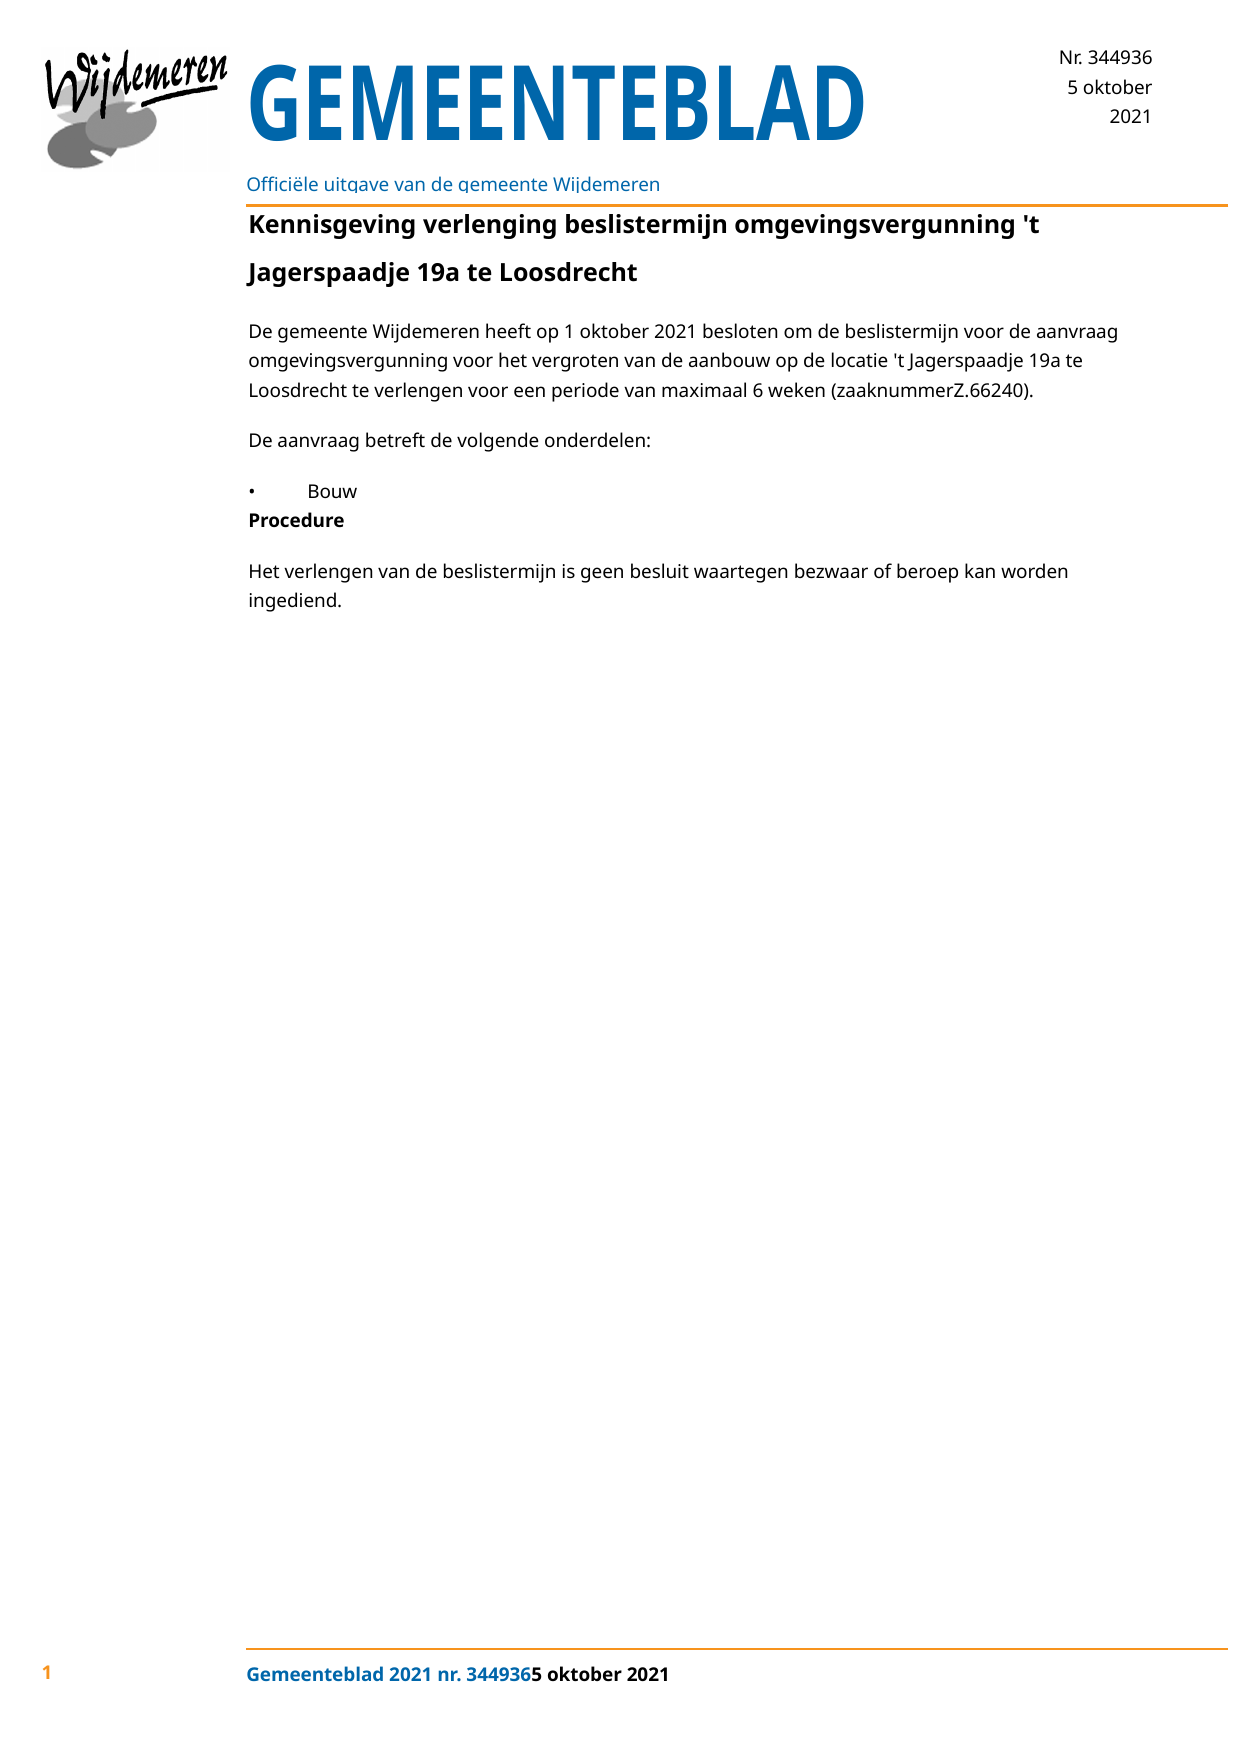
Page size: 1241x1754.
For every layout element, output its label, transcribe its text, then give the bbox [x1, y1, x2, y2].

text Procedure [248, 507, 1152, 533]
text De aanvraag betreft de volgende onderdelen: [248, 427, 1152, 453]
picture [41, 47, 231, 172]
text De gemeente Wijdemeren heeft op 1 oktober 2021 besloten om de beslistermijn voor de aanvraag omgevingsvergunning voor het vergroten van de aanbouw op de locatie 't Jagerspaadje 19a te Loosdrecht te verlengen voor een periode van maximaal 6 weken (zaaknummerZ.66240). [248, 318, 1152, 403]
list Bouw [248, 478, 1152, 504]
text Het verlengen van de beslistermijn is geen besluit waartegen bezwaar of beroep kan worden ingediend. [248, 558, 1152, 613]
text Kennisgeving verlenging beslistermijn omgevingsvergunning 't Jagerspaadje 19a te Loosdrecht [248, 207, 1152, 288]
